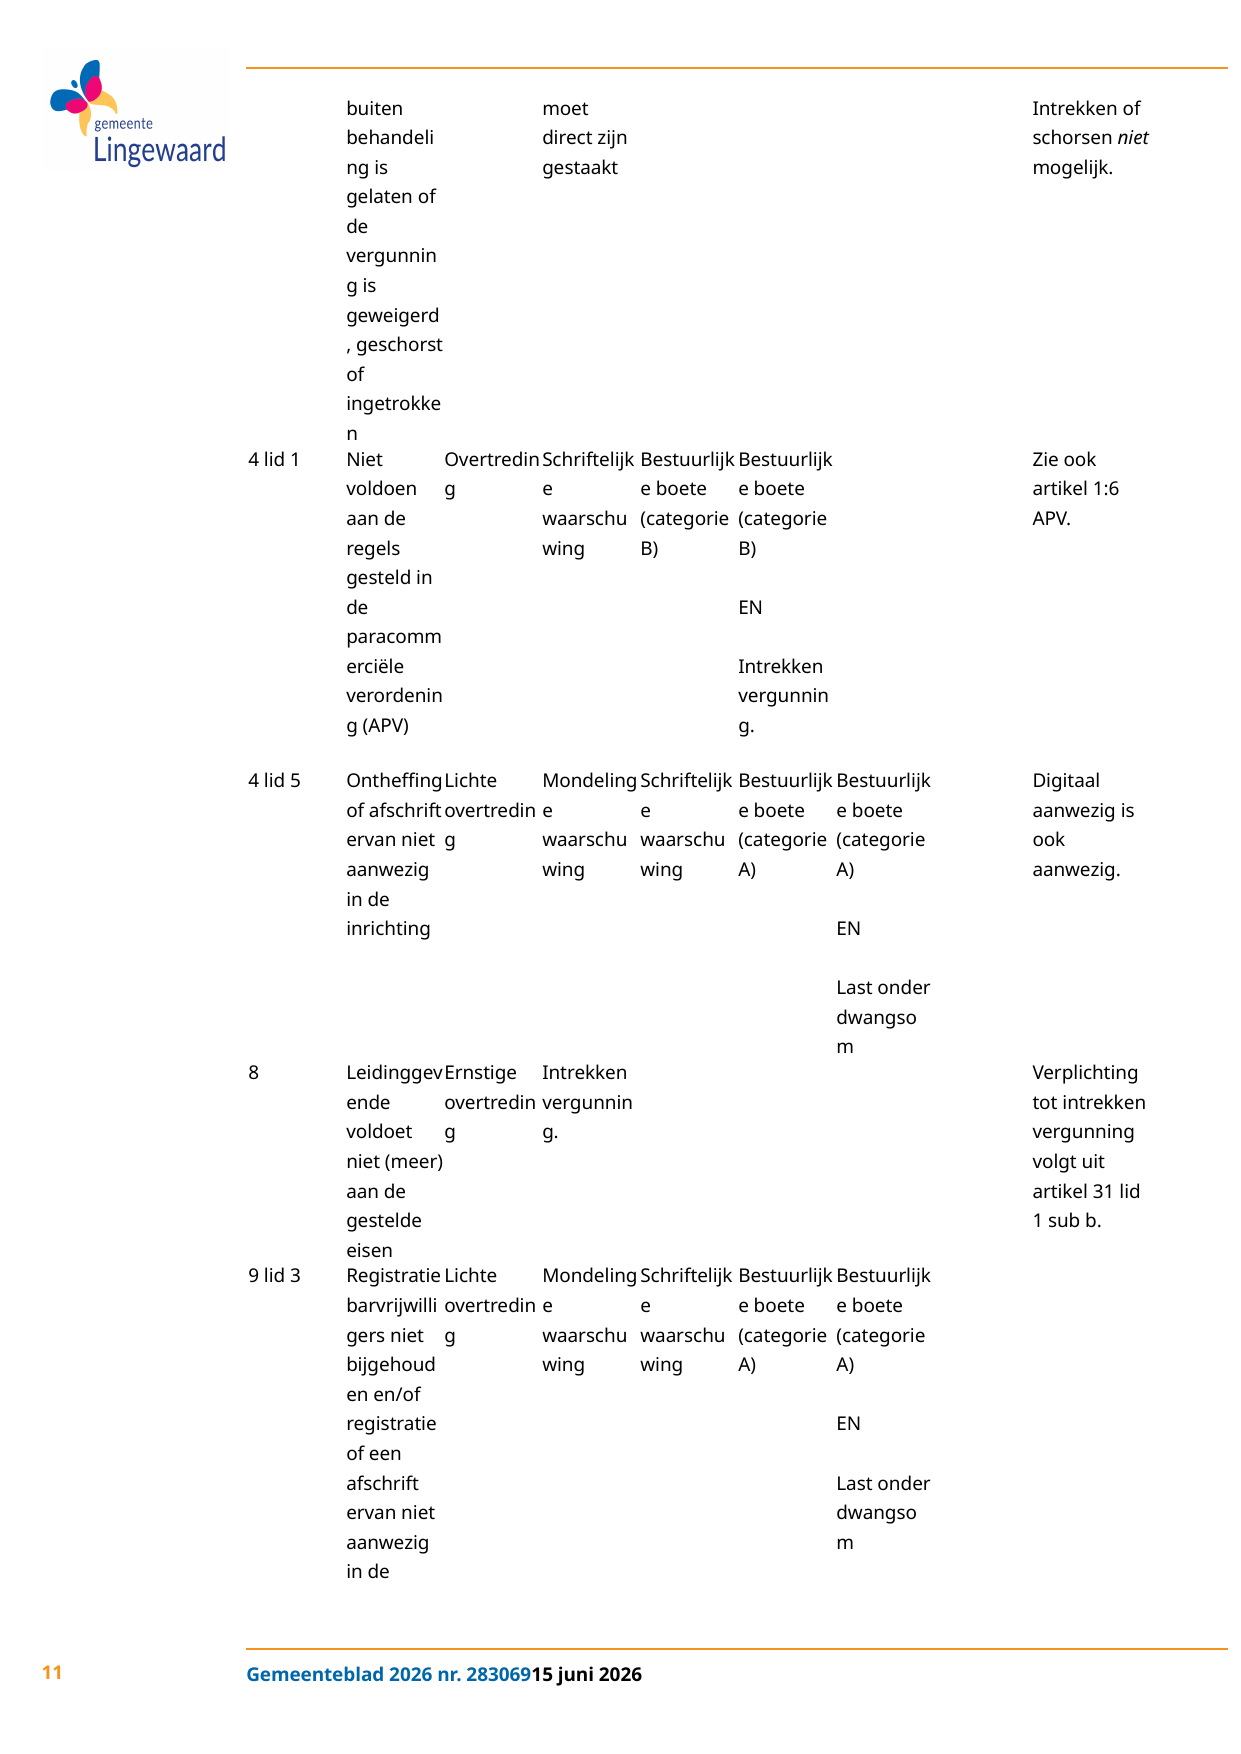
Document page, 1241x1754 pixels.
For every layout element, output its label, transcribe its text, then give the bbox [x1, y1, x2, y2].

table_cell buiten behandeling is gelaten of de vergunning is geweigerd, geschorst of ingetrokken [346, 95, 444, 446]
table_cell 9 lid 3 [248, 1263, 346, 1584]
table_cell [248, 95, 346, 446]
table_cell 4 lid 1 [248, 446, 346, 767]
table_cell Niet voldoen aan de regels gesteld in de paracommerciële verordening (APV) [346, 446, 444, 767]
table_cell Intrekken of schorsen niet mogelijk. [1032, 95, 1152, 446]
table_cell [738, 1060, 836, 1263]
table_cell Bestuurlijke boete (categorie A) EN Last onder dwangsom [836, 1263, 934, 1584]
table_cell [934, 1263, 1032, 1584]
table_cell Registratie barvrijwilligers niet bijgehouden en/of registratie of een afschrift ervan niet aanwezig in de [346, 1263, 444, 1584]
table_cell [836, 1060, 934, 1263]
table_cell Digitaal aanwezig is ook aanwezig. [1032, 768, 1152, 1059]
table_cell [640, 95, 738, 446]
table_cell Ernstige overtreding [444, 1060, 542, 1263]
table_cell Intrekken vergunning. [542, 1060, 640, 1263]
table_cell [738, 95, 836, 446]
table_cell Lichte overtreding [444, 768, 542, 1059]
table_cell Leidinggevende voldoet niet (meer) aan de gestelde eisen [346, 1060, 444, 1263]
table_cell Overtreding [444, 446, 542, 767]
table_cell Bestuurlijke boete (categorie A) [738, 1263, 836, 1584]
table_cell Bestuurlijke boete (categorie B) [640, 446, 738, 767]
table_cell [934, 95, 1032, 446]
table_cell Bestuurlijke boete (categorie B) EN Intrekken vergunning. [738, 446, 836, 767]
table_cell Schriftelijke waarschuwing [542, 446, 640, 767]
table_cell [444, 95, 542, 446]
table_cell Bestuurlijke boete (categorie A) [738, 768, 836, 1059]
table_cell 8 [248, 1060, 346, 1263]
picture [41, 47, 231, 172]
table_cell Lichte overtreding [444, 1263, 542, 1584]
table_cell moet direct zijn gestaakt [542, 95, 640, 446]
table_cell [640, 1060, 738, 1263]
table_cell Schriftelijke waarschuwing [640, 1263, 738, 1584]
table_cell [836, 95, 934, 446]
table_cell Verplichting tot intrekken vergunning volgt uit artikel 31 lid 1 sub b. [1032, 1060, 1152, 1263]
table_cell [934, 768, 1032, 1059]
table_cell [934, 1060, 1032, 1263]
table_cell 4 lid 5 [248, 768, 346, 1059]
table_cell Schriftelijke waarschuwing [640, 768, 738, 1059]
table_cell [836, 446, 934, 767]
table_cell [934, 446, 1032, 767]
table_cell Zie ook artikel 1:6 APV. [1032, 446, 1152, 767]
table_cell Bestuurlijke boete (categorie A) EN Last onder dwangsom [836, 768, 934, 1059]
table_cell [1032, 1263, 1152, 1584]
table_cell Mondelinge waarschuwing [542, 1263, 640, 1584]
table_cell Mondelinge waarschuwing [542, 768, 640, 1059]
table_cell Ontheffing of afschrift ervan niet aanwezig in de inrichting [346, 768, 444, 1059]
